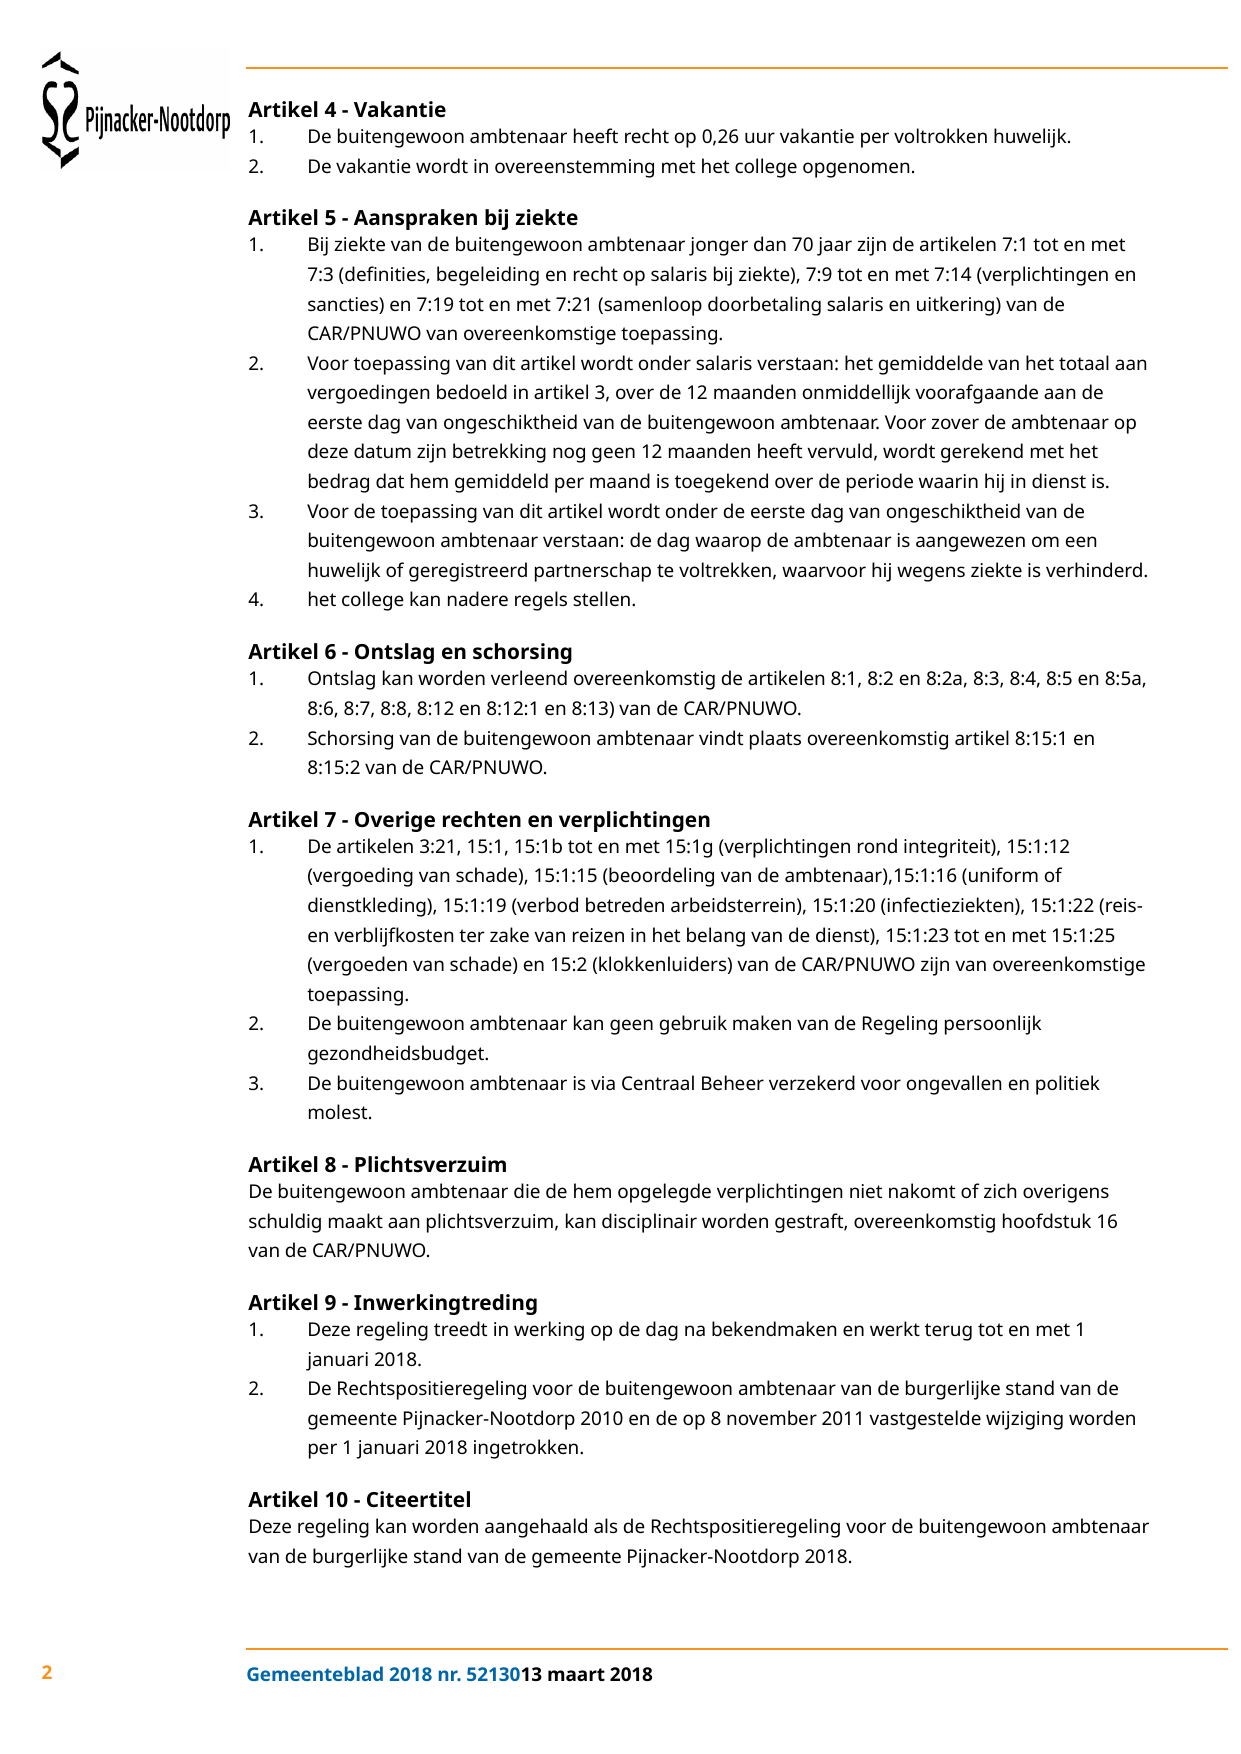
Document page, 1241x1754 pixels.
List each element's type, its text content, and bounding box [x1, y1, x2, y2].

list het college kan nadere regels stellen. [248, 587, 1152, 612]
text Artikel 5 - Aanspraken bij ziekte [248, 203, 1152, 232]
list De buitengewoon ambtenaar heeft recht op 0,26 uur vakantie per voltrokken huwelijk. [248, 123, 1152, 149]
list De buitengewoon ambtenaar kan geen gebruik maken van de Regeling persoonlijk gezondheidsbudget. [248, 1011, 1152, 1066]
list Deze regeling treedt in werking op de dag na bekendmaken en werkt terug tot en met 1 januari 2018. [248, 1316, 1152, 1372]
picture [41, 47, 231, 172]
text Artikel 6 - Ontslag en schorsing [248, 637, 1152, 666]
text Deze regeling kan worden aangehaald als de Rechtspositieregeling voor de buitengewoon ambtenaar van de burgerlijke stand van de gemeente Pijnacker-Nootdorp 2018. [248, 1513, 1152, 1569]
text Artikel 8 - Plichtsverzuim [248, 1150, 1152, 1178]
text De buitengewoon ambtenaar die de hem opgelegde verplichtingen niet nakomt of zich overigens schuldig maakt aan plichtsverzuim, kan disciplinair worden gestraft, overeenkomstig hoofdstuk 16 van de CAR/PNUWO. [248, 1178, 1152, 1263]
list De Rechtspositieregeling voor de buitengewoon ambtenaar van de burgerlijke stand van de gemeente Pijnacker-Nootdorp 2010 en de op 8 november 2011 vastgestelde wijziging worden per 1 januari 2018 ingetrokken. [248, 1375, 1152, 1460]
text Artikel 7 - Overige rechten en verplichtingen [248, 805, 1152, 833]
text Artikel 4 - Vakantie [248, 95, 1152, 123]
list Voor de toepassing van dit artikel wordt onder de eerste dag van ongeschiktheid van de buitengewoon ambtenaar verstaan: de dag waarop de ambtenaar is aangewezen om een huwelijk of geregistreerd partnerschap te voltrekken, waarvoor hij wegens ziekte is verhinderd. [248, 498, 1152, 583]
text Artikel 10 - Citeertitel [248, 1485, 1152, 1513]
list Voor toepassing van dit artikel wordt onder salaris verstaan: het gemiddelde van het totaal aan vergoedingen bedoeld in artikel 3, over de 12 maanden onmiddellijk voorafgaande aan de eerste dag van ongeschiktheid van de buitengewoon ambtenaar. Voor zover de ambtenaar op deze datum zijn betrekking nog geen 12 maanden heeft vervuld, wordt gerekend met het bedrag dat hem gemiddeld per maand is toegekend over de periode waarin hij in dienst is. [248, 350, 1152, 494]
list Ontslag kan worden verleend overeenkomstig de artikelen 8:1, 8:2 en 8:2a, 8:3, 8:4, 8:5 en 8:5a, 8:6, 8:7, 8:8, 8:12 en 8:12:1 en 8:13) van de CAR/PNUWO. [248, 666, 1152, 721]
list De vakantie wordt in overeenstemming met het college opgenomen. [248, 153, 1152, 178]
list De buitengewoon ambtenaar is via Centraal Beheer verzekerd voor ongevallen en politiek molest. [248, 1070, 1152, 1125]
list Bij ziekte van de buitengewoon ambtenaar jonger dan 70 jaar zijn de artikelen 7:1 tot en met 7:3 (definities, begeleiding en recht op salaris bij ziekte), 7:9 tot en met 7:14 (verplichtingen en sancties) en 7:19 tot en met 7:21 (samenloop doorbetaling salaris en uitkering) van de CAR/PNUWO van overeenkomstige toepassing. [248, 232, 1152, 346]
list De artikelen 3:21, 15:1, 15:1b tot en met 15:1g (verplichtingen rond integriteit), 15:1:12 (vergoeding van schade), 15:1:15 (beoordeling van de ambtenaar),15:1:16 (uniform of dienstkleding), 15:1:19 (verbod betreden arbeidsterrein), 15:1:20 (infectieziekten), 15:1:22 (reis- en verblijfkosten ter zake van reizen in het belang van de dienst), 15:1:23 tot en met 15:1:25 (vergoeden van schade) en 15:2 (klokkenluiders) van de CAR/PNUWO zijn van overeenkomstige toepassing. [248, 833, 1152, 1007]
text Artikel 9 - Inwerkingtreding [248, 1288, 1152, 1316]
list Schorsing van de buitengewoon ambtenaar vindt plaats overeenkomstig artikel 8:15:1 en 8:15:2 van de CAR/PNUWO. [248, 725, 1152, 780]
